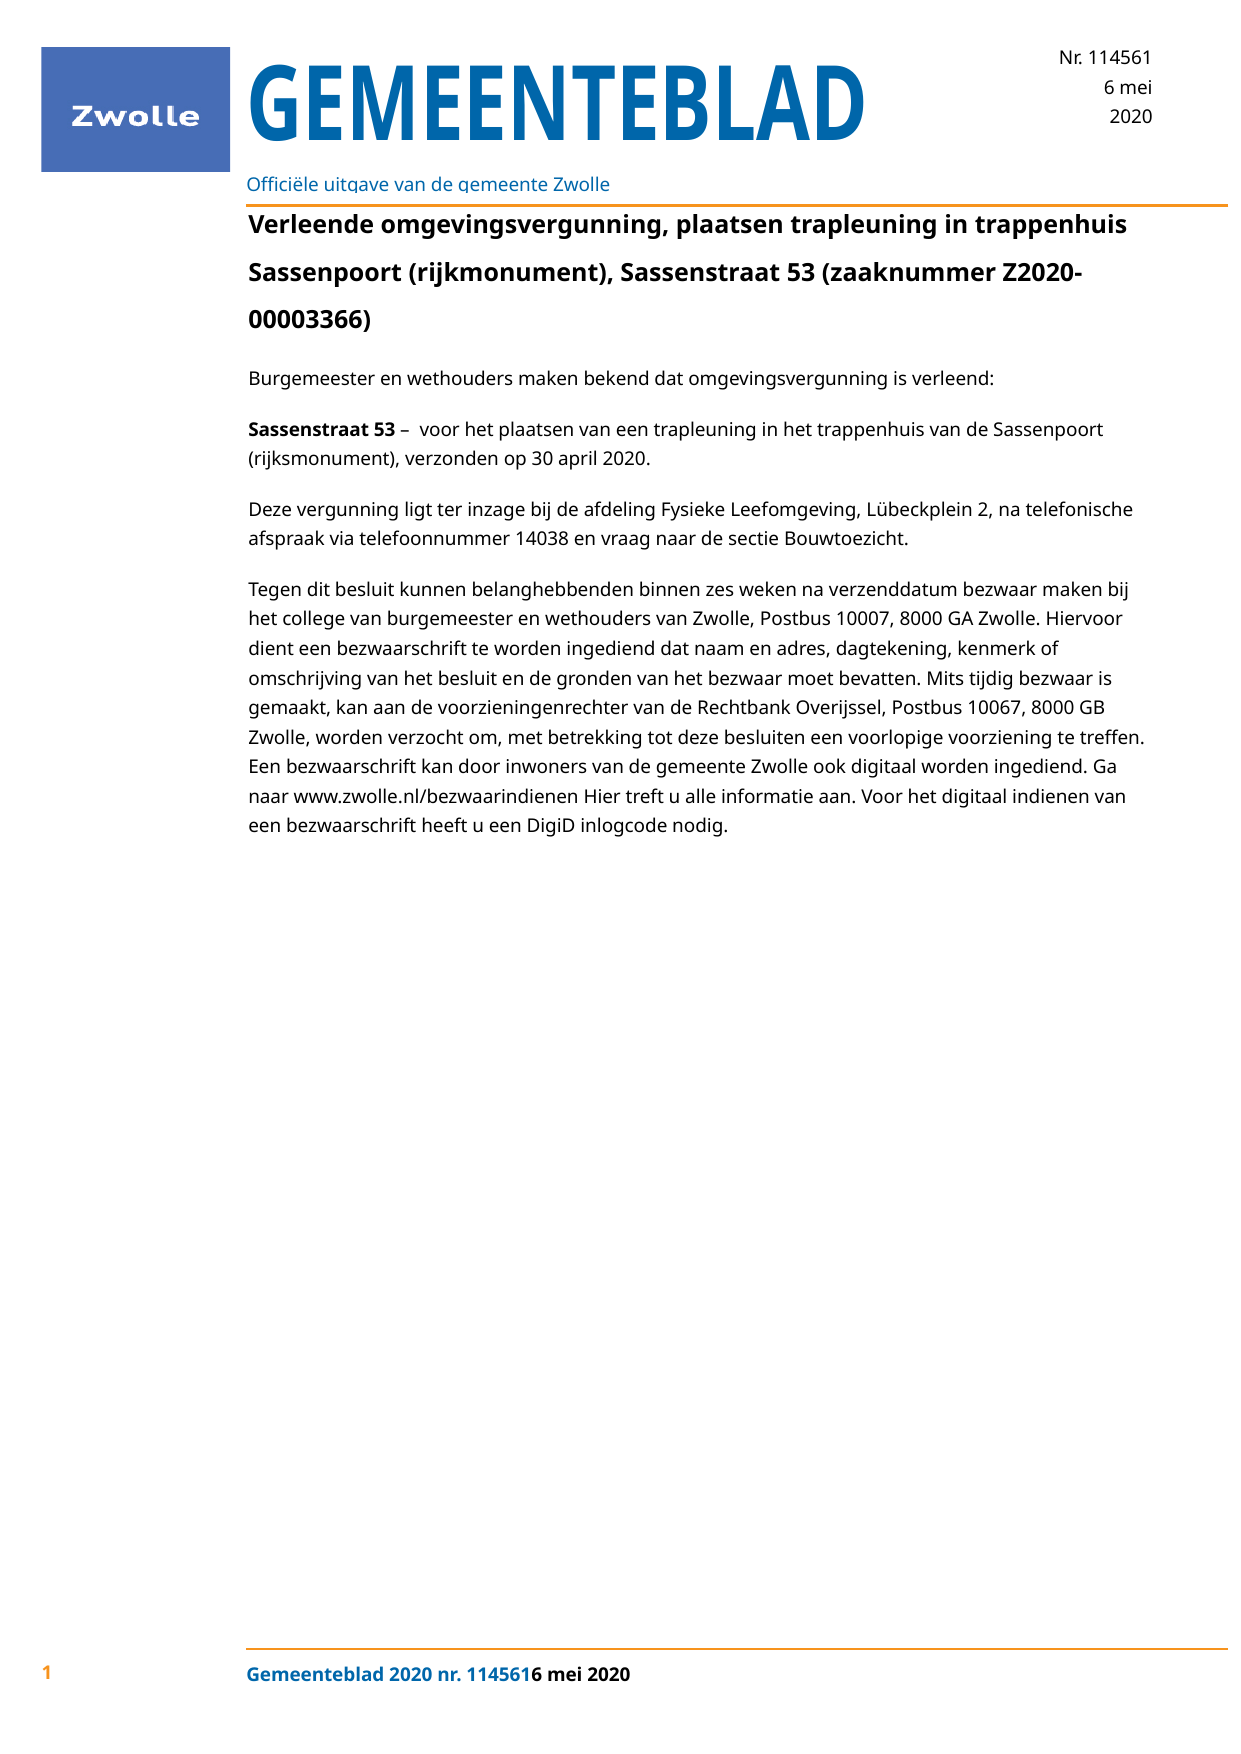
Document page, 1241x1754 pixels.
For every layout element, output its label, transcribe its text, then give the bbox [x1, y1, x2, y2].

text Verleende omgevingsvergunning, plaatsen trapleuning in trappenhuis Sassenpoort (rijkmonument), Sassenstraat 53 (zaaknummer Z2020-00003366) [248, 207, 1152, 336]
text Sassenstraat 53 – voor het plaatsen van een trapleuning in het trappenhuis van de Sassenpoort (rijksmonument), verzonden op 30 april 2020. [248, 416, 1152, 471]
text Deze vergunning ligt ter inzage bij de afdeling Fysieke Leefomgeving, Lübeckplein 2, na telefonische afspraak via telefoonnummer 14038 en vraag naar de sectie Bouwtoezicht. [248, 496, 1152, 551]
text Burgemeester en wethouders maken bekend dat omgevingsvergunning is verleend: [248, 366, 1152, 391]
picture [41, 47, 231, 172]
text Tegen dit besluit kunnen belanghebbenden binnen zes weken na verzenddatum bezwaar maken bij het college van burgemeester en wethouders van Zwolle, Postbus 10007, 8000 GA Zwolle. Hiervoor dient een bezwaarschrift te worden ingediend dat naam en adres, dagtekening, kenmerk of omschrijving van het besluit en de gronden van het bezwaar moet bevatten. Mits tijdig bezwaar is gemaakt, kan aan de voorzieningenrechter van de Rechtbank Overijssel, Postbus 10067, 8000 GB Zwolle, worden verzocht om, met betrekking tot deze besluiten een voorlopige voorziening te treffen. Een bezwaarschrift kan door inwoners van de gemeente Zwolle ook digitaal worden ingediend. Ga naar www.zwolle.nl/bezwaarindienen Hier treft u alle informatie aan. Voor het digitaal indienen van een bezwaarschrift heeft u een DigiD inlogcode nodig. [248, 576, 1152, 838]
